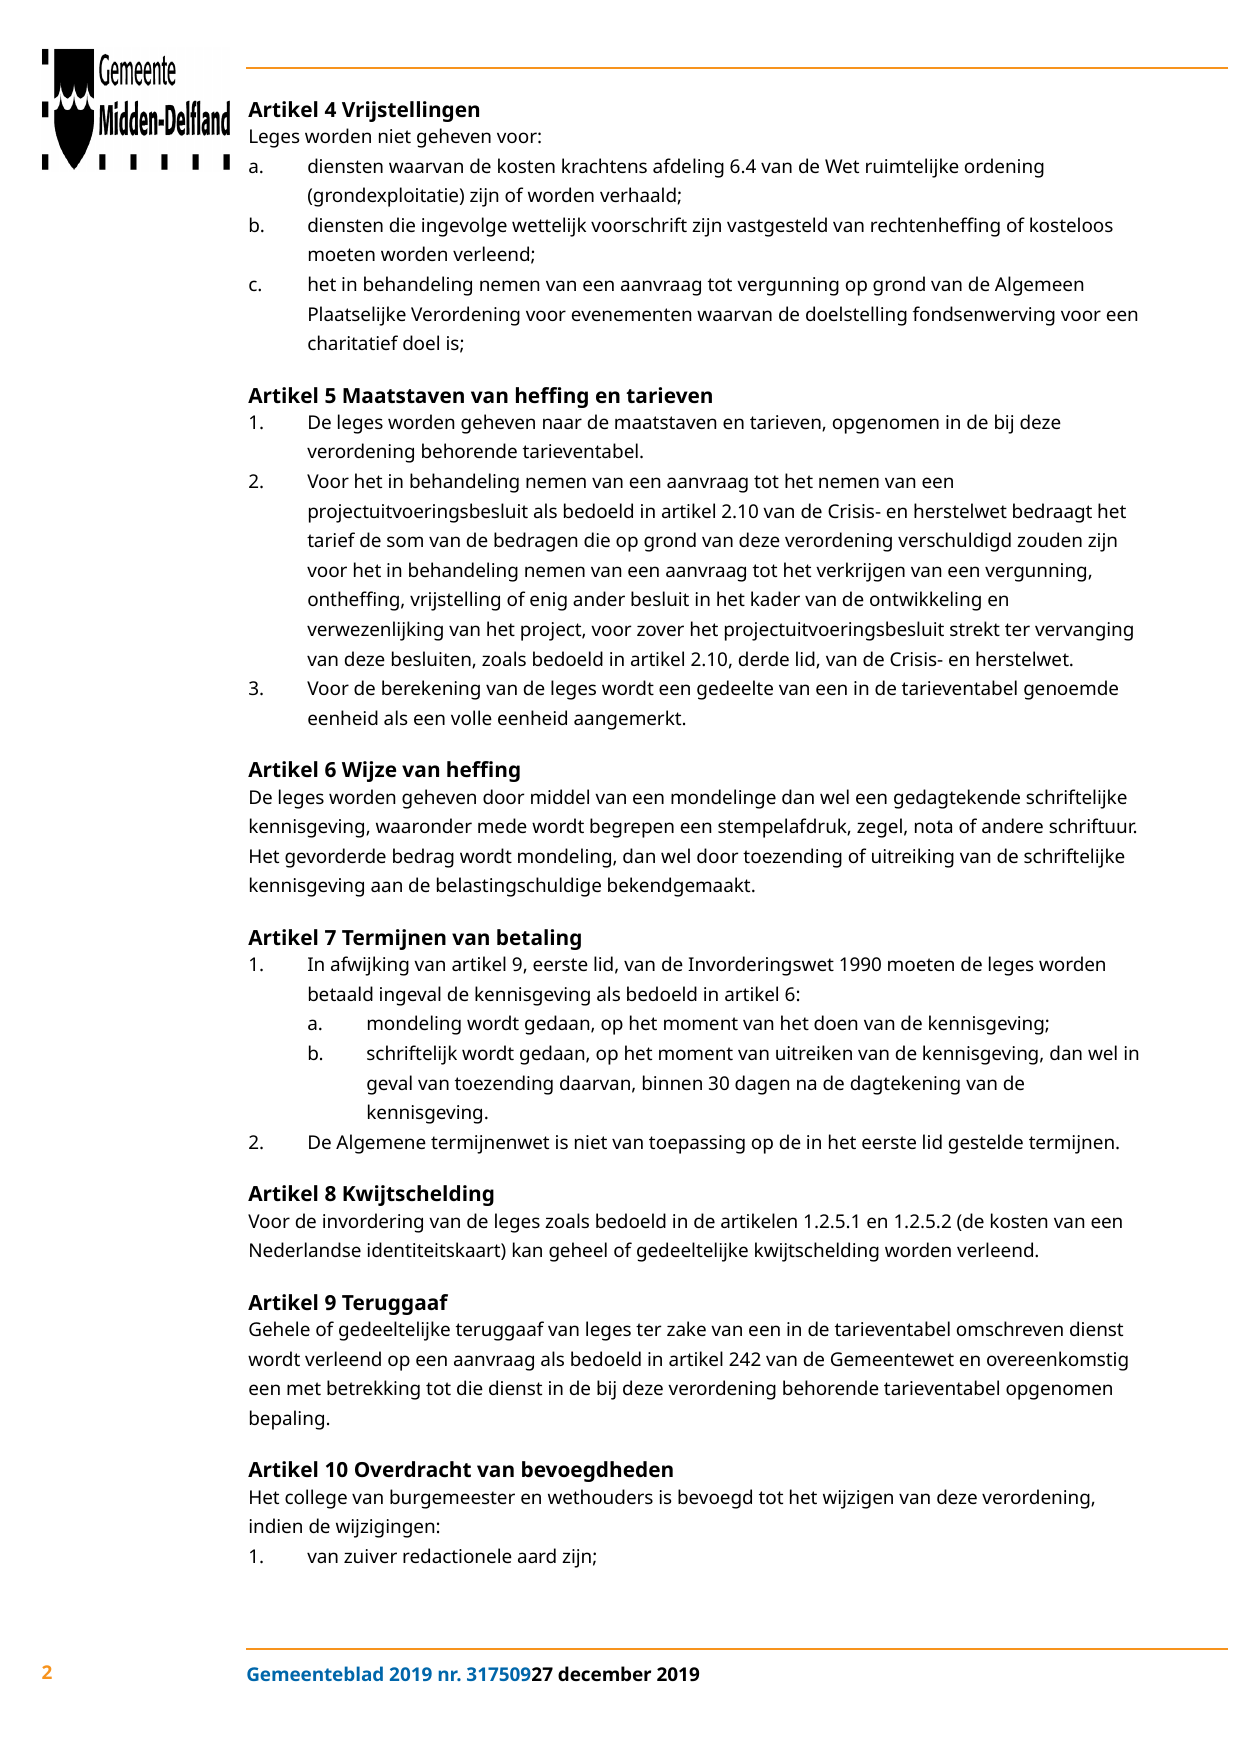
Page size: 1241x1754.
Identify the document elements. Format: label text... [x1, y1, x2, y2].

text Artikel 6 Wijze van heffing [248, 755, 1152, 784]
list De leges worden geheven naar de maatstaven en tarieven, opgenomen in de bij deze verordening behorende tarieventabel. [248, 409, 1152, 464]
list schriftelijk wordt gedaan, op het moment van uitreiken van de kennisgeving, dan wel in geval van toezending daarvan, binnen 30 dagen na de dagtekening van de kennisgeving. [307, 1040, 1152, 1125]
text Leges worden niet geheven voor: [248, 123, 1152, 149]
text Voor de invordering van de leges zoals bedoeld in de artikelen 1.2.5.1 en 1.2.5.2 (de kosten van een Nederlandse identiteitskaart) kan geheel of gedeeltelijke kwijtschelding worden verleend. [248, 1208, 1152, 1263]
list Voor het in behandeling nemen van een aanvraag tot het nemen van een projectuitvoeringsbesluit als bedoeld in artikel 2.10 van de Crisis- en herstelwet bedraagt het tarief de som van de bedragen die op grond van deze verordening verschuldigd zouden zijn voor het in behandeling nemen van een aanvraag tot het verkrijgen van een vergunning, ontheffing, vrijstelling of enig ander besluit in het kader van de ontwikkeling en verwezenlijking van het project, voor zover het projectuitvoeringsbesluit strekt ter vervanging van deze besluiten, zoals bedoeld in artikel 2.10, derde lid, van de Crisis- en herstelwet. [248, 468, 1152, 672]
list diensten waarvan de kosten krachtens afdeling 6.4 van de Wet ruimtelijke ordening (grondexploitatie) zijn of worden verhaald; [248, 153, 1152, 208]
list diensten die ingevolge wettelijk voorschrift zijn vastgesteld van rechtenheffing of kosteloos moeten worden verleend; [248, 212, 1152, 267]
text Gehele of gedeeltelijke teruggaaf van leges ter zake van een in de tarieventabel omschreven dienst wordt verleend op een aanvraag als bedoeld in artikel 242 van de Gemeentewet en overeenkomstig een met betrekking tot die dienst in de bij deze verordening behorende tarieventabel opgenomen bepaling. [248, 1316, 1152, 1431]
list van zuiver redactionele aard zijn; [248, 1543, 1152, 1569]
text Artikel 7 Termijnen van betaling [248, 923, 1152, 951]
list het in behandeling nemen van een aanvraag tot vergunning op grond van de Algemeen Plaatselijke Verordening voor evenementen waarvan de doelstelling fondsenwerving voor een charitatief doel is; [248, 271, 1152, 356]
text Artikel 9 Teruggaaf [248, 1288, 1152, 1316]
list Voor de berekening van de leges wordt een gedeelte van een in de tarieventabel genoemde eenheid als een volle eenheid aangemerkt. [248, 675, 1152, 731]
text Artikel 8 Kwijtschelding [248, 1179, 1152, 1208]
text De leges worden geheven door middel van een mondelinge dan wel een gedagtekende schriftelijke kennisgeving, waaronder mede wordt begrepen een stempelafdruk, zegel, nota of andere schriftuur. Het gevorderde bedrag wordt mondeling, dan wel door toezending of uitreiking van de schriftelijke kennisgeving aan de belastingschuldige bekendgemaakt. [248, 784, 1152, 898]
text Artikel 5 Maatstaven van heffing en tarieven [248, 381, 1152, 409]
text Artikel 4 Vrijstellingen [248, 95, 1152, 123]
list In afwijking van artikel 9, eerste lid, van de Invorderingswet 1990 moeten de leges worden betaald ingeval de kennisgeving als bedoeld in artikel 6: [248, 951, 1152, 1007]
text Het college van burgemeester en wethouders is bevoegd tot het wijzigen van deze verordening, indien de wijzigingen: [248, 1484, 1152, 1539]
picture [41, 47, 231, 172]
text Artikel 10 Overdracht van bevoegdheden [248, 1455, 1152, 1484]
list mondeling wordt gedaan, op het moment van het doen van de kennisgeving; [307, 1011, 1152, 1036]
list De Algemene termijnenwet is niet van toepassing op de in het eerste lid gestelde termijnen. [248, 1129, 1152, 1155]
